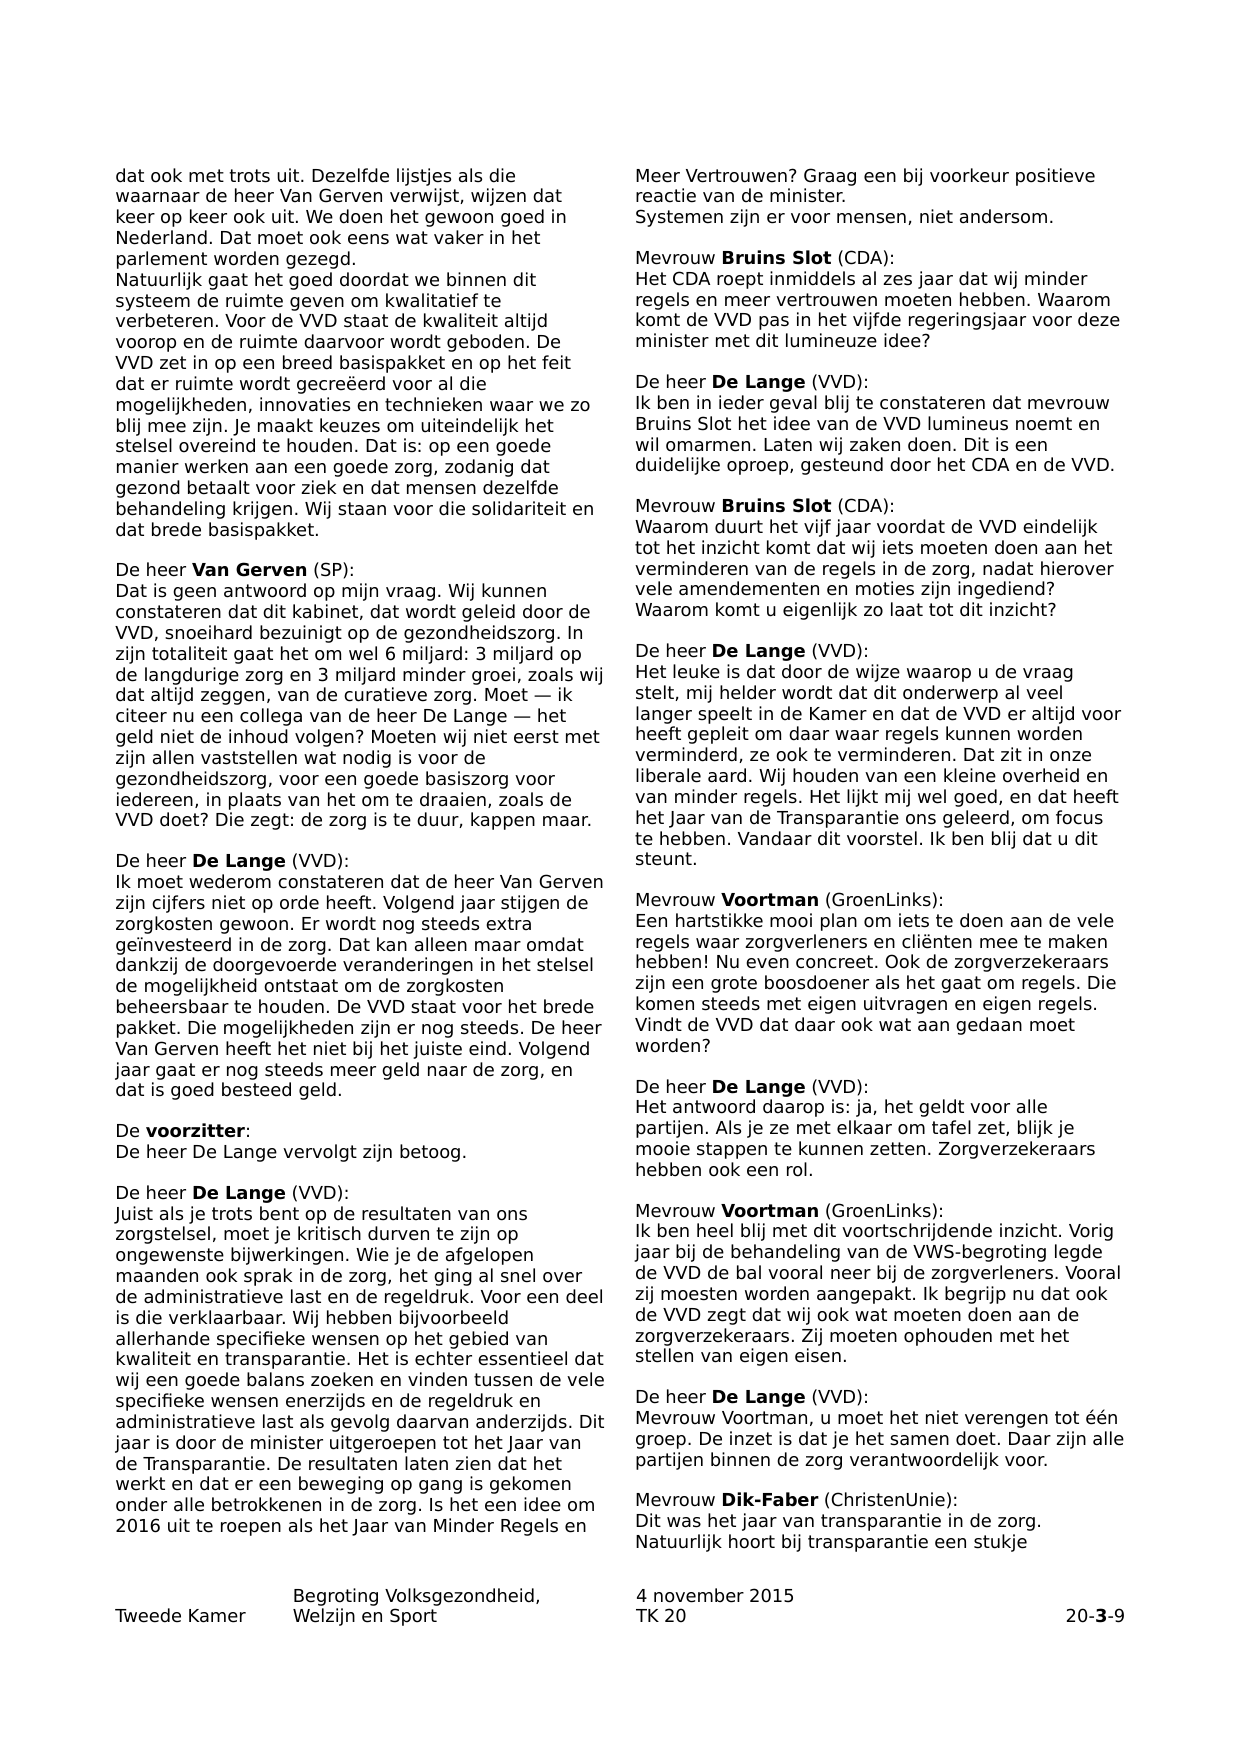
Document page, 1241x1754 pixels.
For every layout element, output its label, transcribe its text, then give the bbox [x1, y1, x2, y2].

text Mevrouw Dik-Faber (ChristenUnie): [635, 1490, 1125, 1511]
text Ik moet wederom constateren dat de heer Van Gerven zijn cijfers niet op orde heeft. Volgend jaar stijgen de zorgkosten gewoon. Er wordt nog steeds extra geïnvesteerd in de zorg. Dat kan alleen maar omdat dankzij de doorgevoerde veranderingen in het stelsel de mogelijkheid ontstaat om de zorgkosten beheersbaar te houden. De VVD staat voor het brede pakket. Die mogelijkheden zijn er nog steeds. De heer Van Gerven heeft het niet bij het juiste eind. Volgend jaar gaat er nog steeds meer geld naar de zorg, en dat is goed besteed geld. [115, 872, 605, 1101]
text Ik ben in ieder geval blij te constateren dat mevrouw Bruins Slot het idee van de VVD lumineus noemt en wil omarmen. Laten wij zaken doen. Dit is een duidelijke oproep, gesteund door het CDA en de VVD. [635, 393, 1125, 476]
text De heer De Lange (VVD): [115, 851, 605, 872]
text De heer De Lange (VVD): [635, 372, 1125, 393]
text Ik ben heel blij met dit voortschrijdende inzicht. Vorig jaar bij de behandeling van de VWS-begroting legde de VVD de bal vooral neer bij de zorgverleners. Vooral zij moesten worden aangepakt. Ik begrijp nu dat ook de VVD zegt dat wij ook wat moeten doen aan de zorgverzekeraars. Zij moeten ophouden met het stellen van eigen eisen. [635, 1221, 1125, 1367]
text Mevrouw Voortman (GroenLinks): [635, 890, 1125, 911]
text Waarom duurt het vijf jaar voordat de VVD eindelijk tot het inzicht komt dat wij iets moeten doen aan het verminderen van de regels in de zorg, nadat hierover vele amendementen en moties zijn ingediend? Waarom komt u eigenlijk zo laat tot dit inzicht? [635, 517, 1125, 621]
text De heer De Lange (VVD): [115, 1182, 605, 1203]
text Het antwoord daarop is: ja, het geldt voor alle partijen. Als je ze met elkaar om tafel zet, blijk je mooie stappen te kunnen zetten. Zorgverzekeraars hebben ook een rol. [635, 1097, 1125, 1181]
text Systemen zijn er voor mensen, niet andersom. [635, 207, 1125, 228]
text Natuurlijk gaat het goed doordat we binnen dit systeem de ruimte geven om kwalitatief te verbeteren. Voor de VVD staat de kwaliteit altijd voorop en de ruimte daarvoor wordt geboden. De VVD zet in op een breed basispakket en op het feit dat er ruimte wordt gecreëerd voor al die mogelijkheden, innovaties en technieken waar we zo blij mee zijn. Je maakt keuzes om uiteindelijk het stelsel overeind te houden. Dat is: op een goede manier werken aan een goede zorg, zodanig dat gezond betaalt voor ziek en dat mensen dezelfde behandeling krijgen. Wij staan voor die solidariteit en dat brede basispakket. [115, 269, 605, 540]
text De voorzitter: [115, 1121, 605, 1142]
text Juist als je trots bent op de resultaten van ons zorgstelsel, moet je kritisch durven te zijn op ongewenste bijwerkingen. Wie je de afgelopen maanden ook sprak in de zorg, het ging al snel over de administratieve last en de regeldruk. Voor een deel is die verklaarbaar. Wij hebben bijvoorbeeld allerhande specifieke wensen op het gebied van kwaliteit en transparantie. Het is echter essentieel dat wij een goede balans zoeken en vinden tussen de vele specifieke wensen enerzijds en de regeldruk en administratieve last als gevolg daarvan anderzijds. Dit jaar is door de minister uitgeroepen tot het Jaar van de Transparantie. De resultaten laten zien dat het werkt en dat er een beweging op gang is gekomen onder alle betrokkenen in de zorg. Is het een idee om 2016 uit te roepen als het Jaar van Minder Regels en [115, 1203, 605, 1537]
text De heer De Lange (VVD): [635, 1387, 1125, 1408]
text Mevrouw Voortman, u moet het niet verengen tot één groep. De inzet is dat je het samen doet. Daar zijn alle partijen binnen de zorg verantwoordelijk voor. [635, 1408, 1125, 1470]
text Een hartstikke mooi plan om iets te doen aan de vele regels waar zorgverleners en cliënten mee te maken hebben! Nu even concreet. Ook de zorgverzekeraars zijn een grote boosdoener als het gaat om regels. Die komen steeds met eigen uitvragen en eigen regels. Vindt de VVD dat daar ook wat aan gedaan moet worden? [635, 911, 1125, 1056]
text Het CDA roept inmiddels al zes jaar dat wij minder regels en meer vertrouwen moeten hebben. Waarom komt de VVD pas in het vijfde regeringsjaar voor deze minister met dit lumineuze idee? [635, 268, 1125, 352]
text Het leuke is dat door de wijze waarop u de vraag stelt, mij helder wordt dat dit onderwerp al veel langer speelt in de Kamer en dat de VVD er altijd voor heeft gepleit om daar waar regels kunnen worden verminderd, ze ook te verminderen. Dat zit in onze liberale aard. Wij houden van een kleine overheid en van minder regels. Het lijkt mij wel goed, en dat heeft het Jaar van de Transparantie ons geleerd, om focus te hebben. Vandaar dit voorstel. Ik ben blij dat u dit steunt. [635, 662, 1125, 870]
text Dit was het jaar van transparantie in de zorg. Natuurlijk hoort bij transparantie een stukje [635, 1511, 1125, 1553]
text De heer De Lange (VVD): [635, 1076, 1125, 1097]
text De heer Van Gerven (SP): [115, 560, 605, 581]
text dat ook met trots uit. Dezelfde lijstjes als die waarnaar de heer Van Gerven verwijst, wijzen dat keer op keer ook uit. We doen het gewoon goed in Nederland. Dat moet ook eens wat vaker in het parlement worden gezegd. [115, 165, 605, 269]
text De heer De Lange (VVD): [635, 641, 1125, 662]
text Mevrouw Bruins Slot (CDA): [635, 496, 1125, 517]
text De heer De Lange vervolgt zijn betoog. [115, 1142, 605, 1162]
text Mevrouw Bruins Slot (CDA): [635, 248, 1125, 268]
text Meer Vertrouwen? Graag een bij voorkeur positieve reactie van de minister. [635, 165, 1125, 207]
text Dat is geen antwoord op mijn vraag. Wij kunnen constateren dat dit kabinet, dat wordt geleid door de VVD, snoeihard bezuinigt op de gezondheidszorg. In zijn totaliteit gaat het om wel 6 miljard: 3 miljard op de langdurige zorg en 3 miljard minder groei, zoals wij dat altijd zeggen, van de curatieve zorg. Moet — ik citeer nu een collega van de heer De Lange — het geld niet de inhoud volgen? Moeten wij niet eerst met zijn allen vaststellen wat nodig is voor de gezondheidszorg, voor een goede basiszorg voor iedereen, in plaats van het om te draaien, zoals de VVD doet? Die zegt: de zorg is te duur, kappen maar. [115, 581, 605, 831]
text Mevrouw Voortman (GroenLinks): [635, 1201, 1125, 1221]
